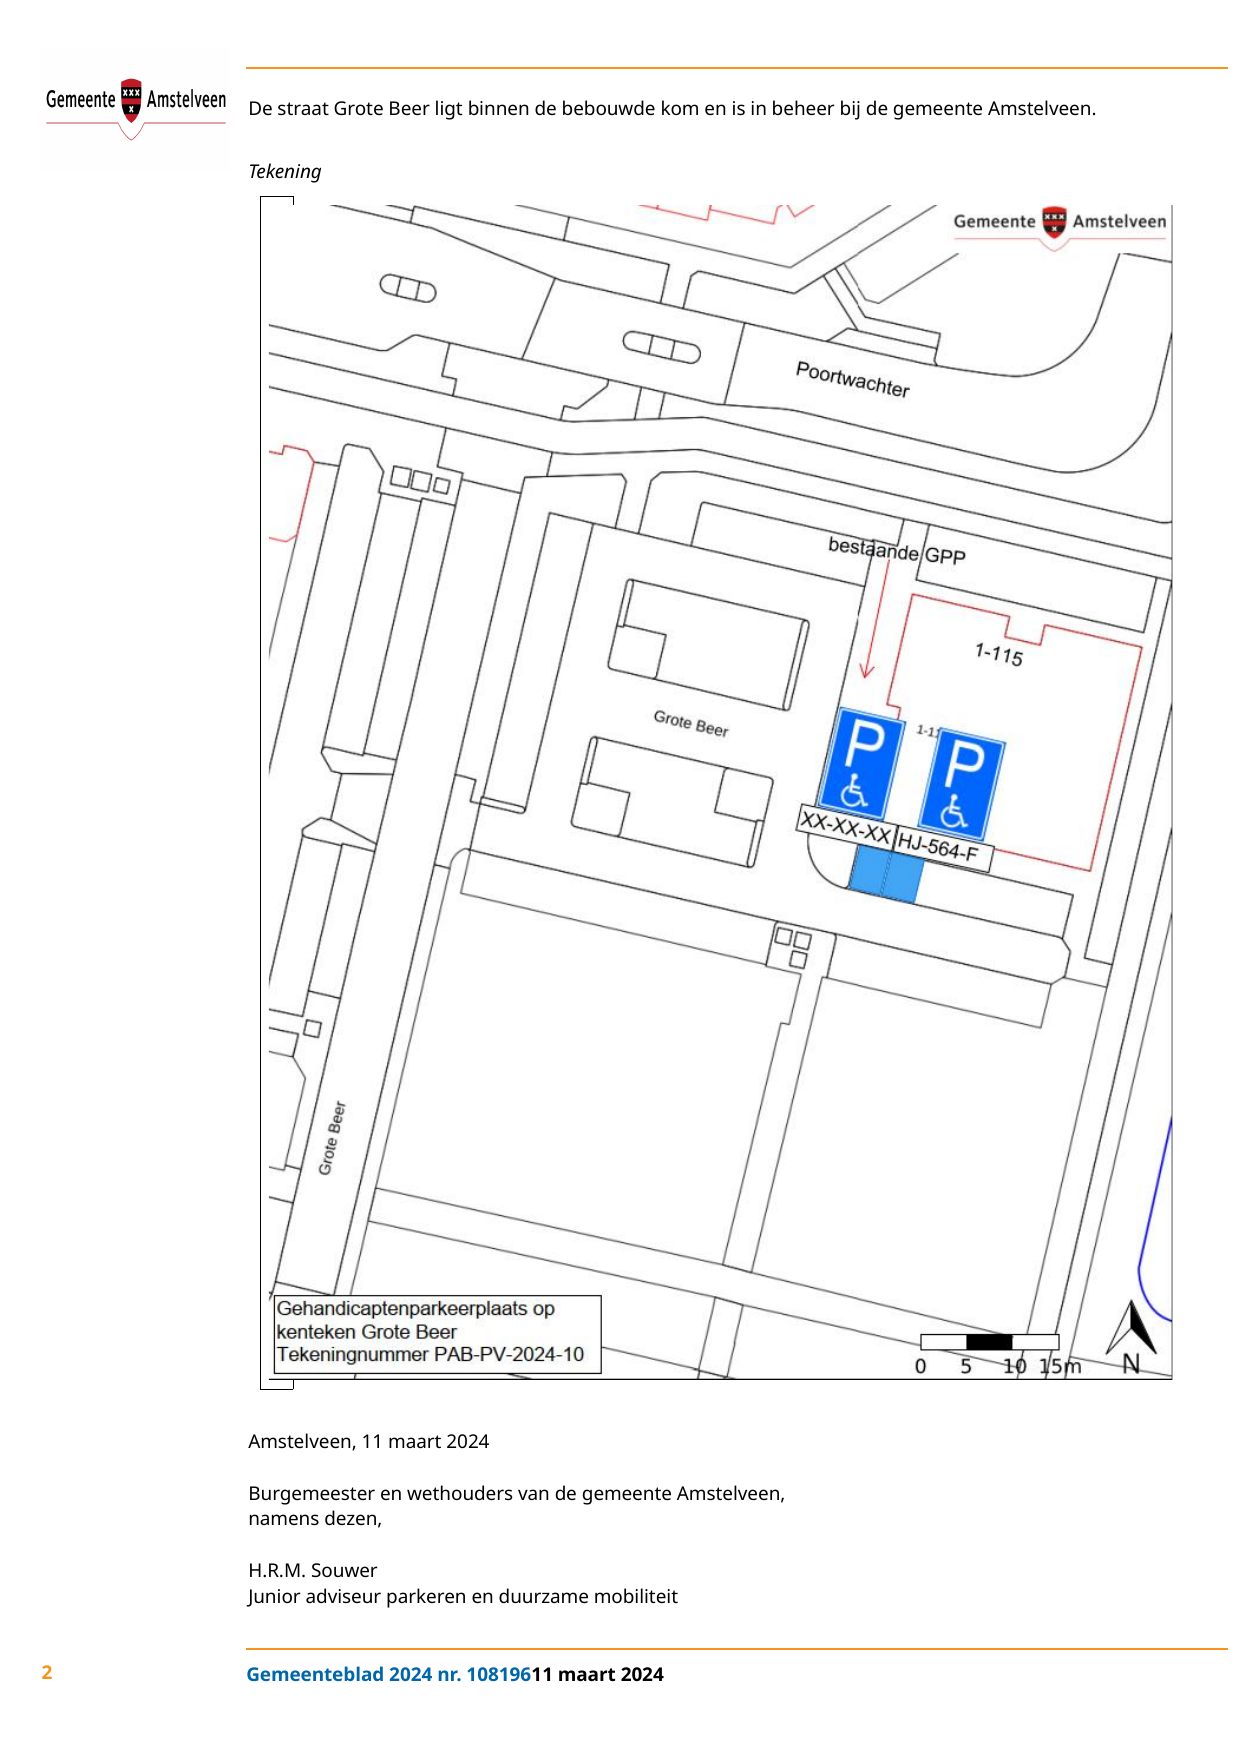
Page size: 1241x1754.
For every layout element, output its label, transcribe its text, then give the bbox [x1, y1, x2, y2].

text namens dezen, [248, 1506, 1152, 1531]
picture [41, 47, 231, 172]
text Junior adviseur parkeren en duurzame mobiliteit [248, 1583, 1152, 1608]
text Burgemeester en wethouders van de gemeente Amstelveen, [248, 1480, 1152, 1506]
text Tekening [248, 159, 1152, 184]
picture [268, 205, 1173, 1380]
text De straat Grote Beer ligt binnen de bebouwde kom en is in beheer bij de gemeente Amstelveen. [248, 95, 1152, 121]
text H.R.M. Souwer [248, 1557, 1152, 1583]
text Amstelveen, 11 maart 2024 [248, 1428, 1152, 1454]
